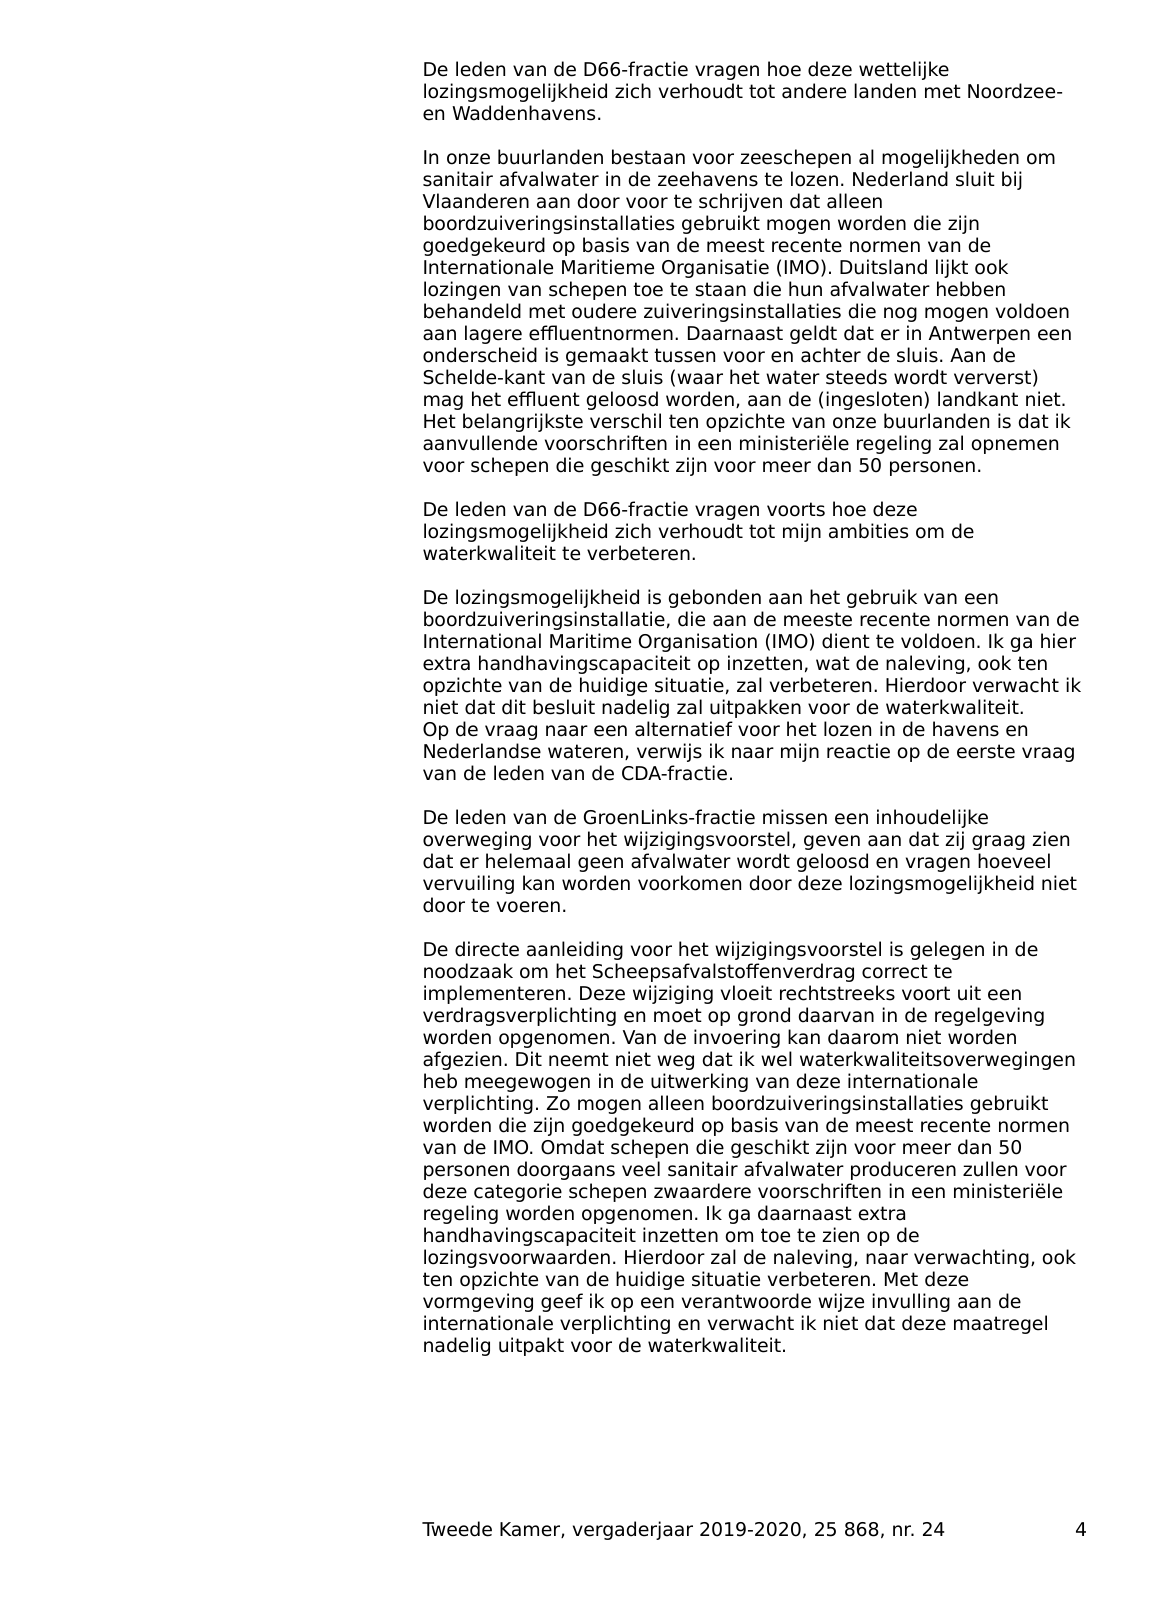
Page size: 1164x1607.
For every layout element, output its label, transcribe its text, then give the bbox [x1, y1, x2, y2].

text De leden van de GroenLinks-fractie missen een inhoudelijke overweging voor het wijzigingsvoorstel, geven aan dat zij graag zien dat er helemaal geen afvalwater wordt geloosd en vragen hoeveel vervuiling kan worden voorkomen door deze lozingsmogelijkheid niet door te voeren. [422, 807, 1087, 917]
text De leden van de D66-fractie vragen voorts hoe deze lozingsmogelijkheid zich verhoudt tot mijn ambities om de waterkwaliteit te verbeteren. [422, 499, 1087, 565]
text In onze buurlanden bestaan voor zeeschepen al mogelijkheden om sanitair afvalwater in de zeehavens te lozen. Nederland sluit bij Vlaanderen aan door voor te schrijven dat alleen boordzuiveringsinstallaties gebruikt mogen worden die zijn goedgekeurd op basis van de meest recente normen van de Internationale Maritieme Organisatie (IMO). Duitsland lijkt ook lozingen van schepen toe te staan die hun afvalwater hebben behandeld met oudere zuiveringsinstallaties die nog mogen voldoen aan lagere effluentnormen. Daarnaast geldt dat er in Antwerpen een onderscheid is gemaakt tussen voor en achter de sluis. Aan de Schelde-kant van de sluis (waar het water steeds wordt ververst) mag het effluent geloosd worden, aan de (ingesloten) landkant niet. Het belangrijkste verschil ten opzichte van onze buurlanden is dat ik aanvullende voorschriften in een ministeriële regeling zal opnemen voor schepen die geschikt zijn voor meer dan 50 personen. [422, 147, 1087, 477]
text De directe aanleiding voor het wijzigingsvoorstel is gelegen in de noodzaak om het Scheepsafvalstoffenverdrag correct te implementeren. Deze wijziging vloeit rechtstreeks voort uit een verdragsverplichting en moet op grond daarvan in de regelgeving worden opgenomen. Van de invoering kan daarom niet worden afgezien. Dit neemt niet weg dat ik wel waterkwaliteitsoverwegingen heb meegewogen in de uitwerking van deze internationale verplichting. Zo mogen alleen boordzuiveringsinstallaties gebruikt worden die zijn goedgekeurd op basis van de meest recente normen van de IMO. Omdat schepen die geschikt zijn voor meer dan 50 personen doorgaans veel sanitair afvalwater produceren zullen voor deze categorie schepen zwaardere voorschriften in een ministeriële regeling worden opgenomen. Ik ga daarnaast extra handhavingscapaciteit inzetten om toe te zien op de lozingsvoorwaarden. Hierdoor zal de naleving, naar verwachting, ook ten opzichte van de huidige situatie verbeteren. Met deze vormgeving geef ik op een verantwoorde wijze invulling aan de internationale verplichting en verwacht ik niet dat deze maatregel nadelig uitpakt voor de waterkwaliteit. [422, 939, 1087, 1357]
text De lozingsmogelijkheid is gebonden aan het gebruik van een boordzuiveringsinstallatie, die aan de meeste recente normen van de International Maritime Organisation (IMO) dient te voldoen. Ik ga hier extra handhavingscapaciteit op inzetten, wat de naleving, ook ten opzichte van de huidige situatie, zal verbeteren. Hierdoor verwacht ik niet dat dit besluit nadelig zal uitpakken voor de waterkwaliteit. [422, 587, 1087, 719]
text Op de vraag naar een alternatief voor het lozen in de havens en Nederlandse wateren, verwijs ik naar mijn reactie op de eerste vraag van de leden van de CDA-fractie. [422, 719, 1087, 785]
text De leden van de D66-fractie vragen hoe deze wettelijke lozingsmogelijkheid zich verhoudt tot andere landen met Noordzee- en Waddenhavens. [422, 59, 1087, 125]
